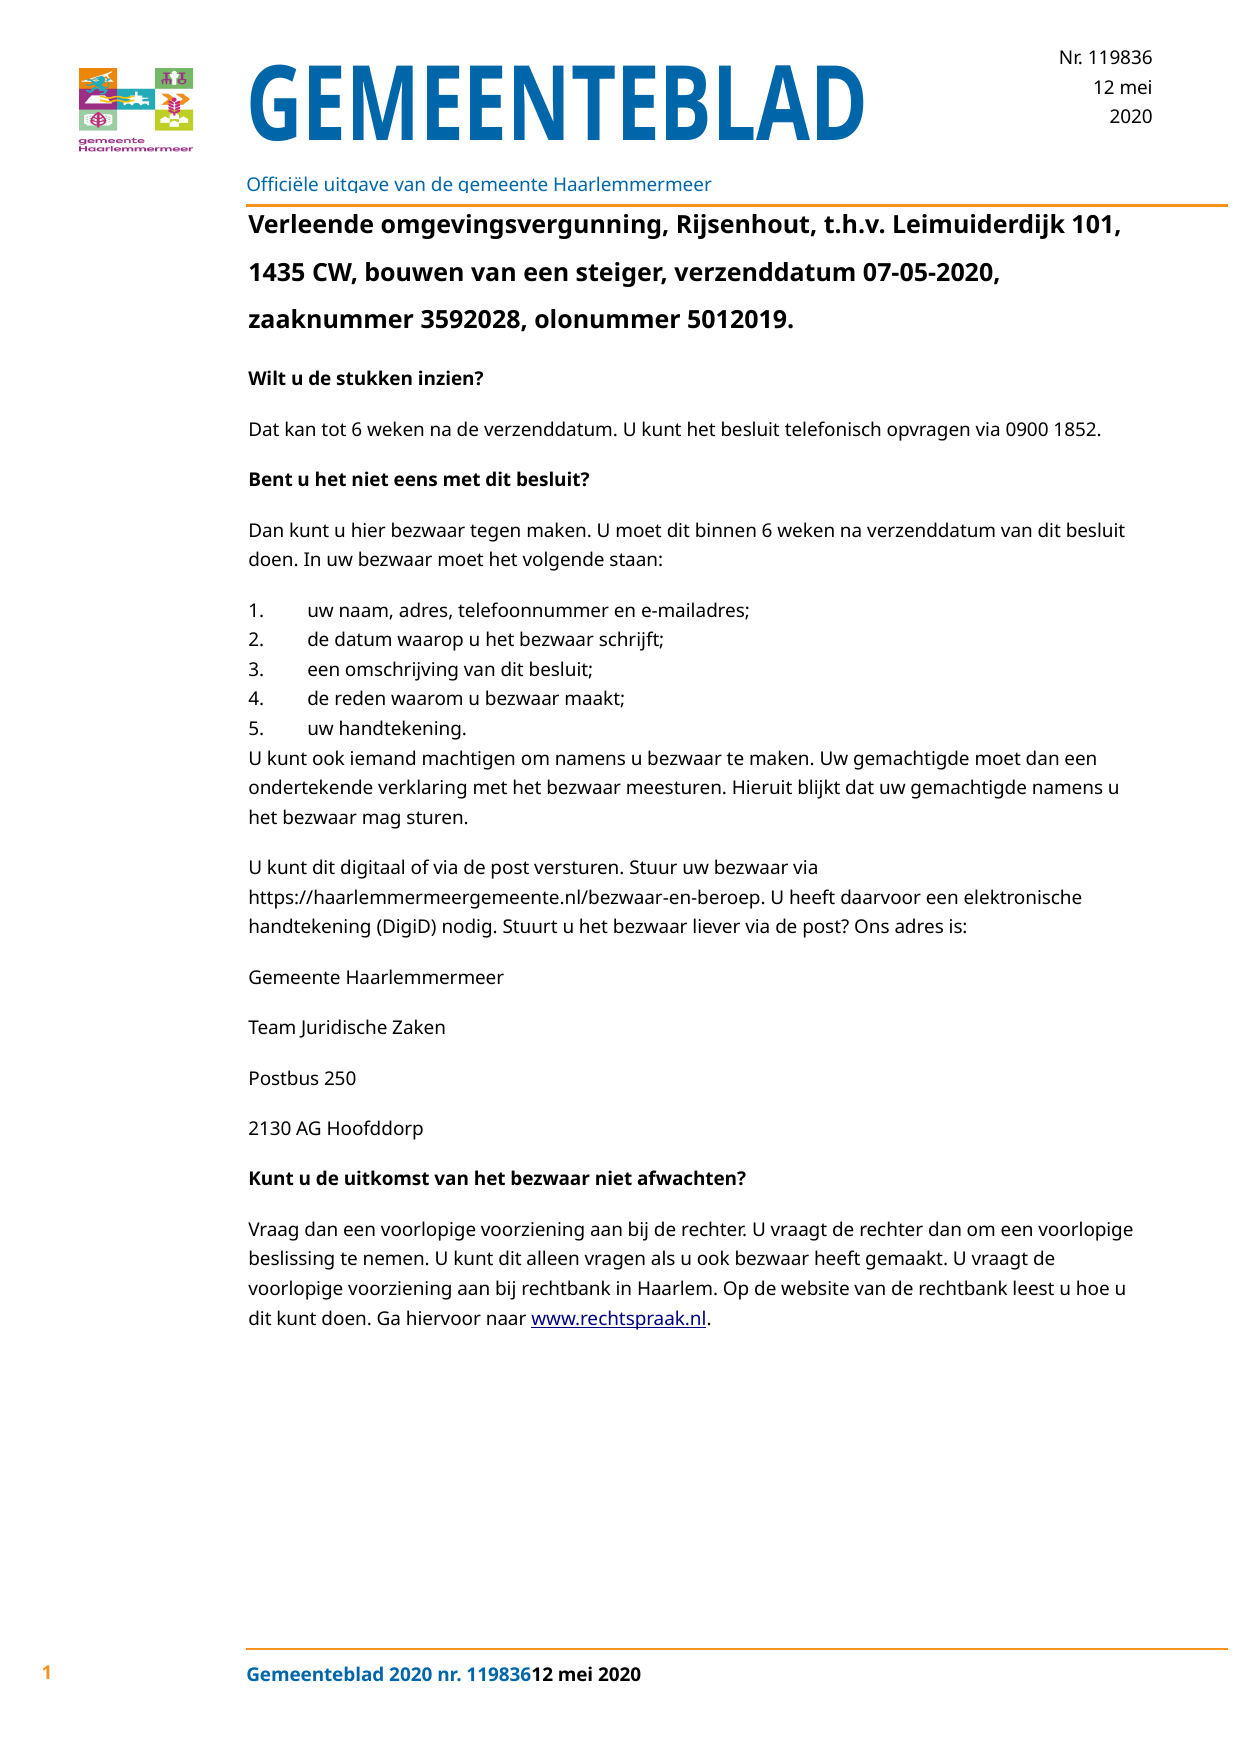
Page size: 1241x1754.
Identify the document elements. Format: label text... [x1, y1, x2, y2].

text Team Juridische Zaken [248, 1014, 1152, 1040]
text U kunt dit digitaal of via de post versturen. Stuur uw bezwaar via https://haarlemmermeergemeente.nl/bezwaar-en-beroep. U heeft daarvoor een elektronische handtekening (DigiD) nodig. Stuurt u het bezwaar liever via de post? Ons adres is: [248, 854, 1152, 939]
text Postbus 250 [248, 1065, 1152, 1090]
text Vraag dan een voorlopige voorziening aan bij de rechter. U vraagt de rechter dan om een voorlopige beslissing te nemen. U kunt dit alleen vragen als u ook bezwaar heeft gemaakt. U vraagt de voorlopige voorziening aan bij rechtbank in Haarlem. Op de website van de rechtbank leest u hoe u dit kunt doen. Ga hiervoor naar www.rechtspraak.nl. [248, 1216, 1152, 1330]
text Kunt u de uitkomst van het bezwaar niet afwachten? [248, 1166, 1152, 1191]
text Gemeente Haarlemmermeer [248, 964, 1152, 989]
text 2130 AG Hoofddorp [248, 1115, 1152, 1141]
list uw naam, adres, telefoonnummer en e-mailadres; [248, 597, 1152, 622]
text U kunt ook iemand machtigen om namens u bezwaar te maken. Uw gemachtigde moet dan een ondertekende verklaring met het bezwaar meesturen. Hieruit blijkt dat uw gemachtigde namens u het bezwaar mag sturen. [248, 745, 1152, 829]
text Dan kunt u hier bezwaar tegen maken. U moet dit binnen 6 weken na verzenddatum van dit besluit doen. In uw bezwaar moet het volgende staan: [248, 517, 1152, 572]
text Wilt u de stukken inzien? [248, 366, 1152, 391]
list een omschrijving van dit besluit; [248, 656, 1152, 682]
list de datum waarop u het bezwaar schrijft; [248, 626, 1152, 652]
picture [41, 47, 231, 172]
text Bent u het niet eens met dit besluit? [248, 466, 1152, 492]
text Dat kan tot 6 weken na de verzenddatum. U kunt het besluit telefonisch opvragen via 0900 1852. [248, 416, 1152, 442]
text Verleende omgevingsvergunning, Rijsenhout, t.h.v. Leimuiderdijk 101, 1435 CW, bouwen van een steiger, verzenddatum 07-05-2020, zaaknummer 3592028, olonummer 5012019. [248, 207, 1152, 336]
list uw handtekening. [248, 715, 1152, 741]
list de reden waarom u bezwaar maakt; [248, 686, 1152, 711]
